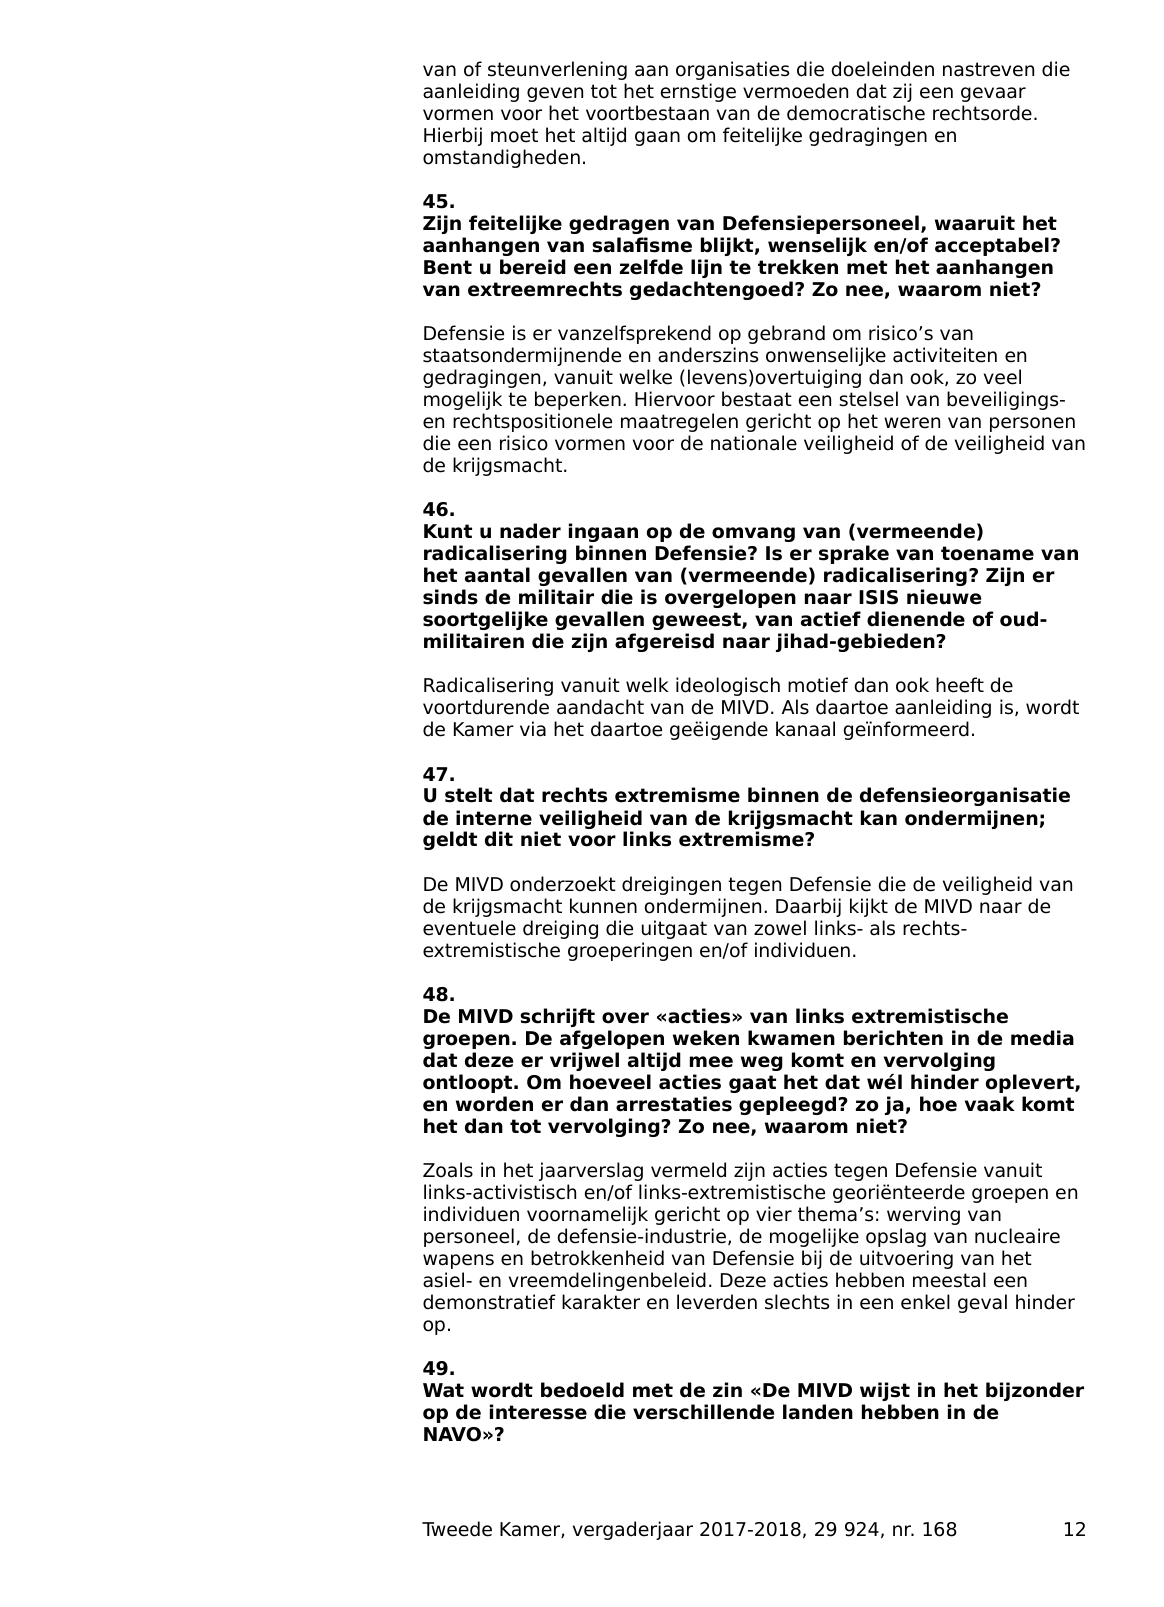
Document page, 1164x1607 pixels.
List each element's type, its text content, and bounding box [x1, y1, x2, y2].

text van of steunverlening aan organisaties die doeleinden nastreven die aanleiding geven tot het ernstige vermoeden dat zij een gevaar vormen voor het voortbestaan van de democratische rechtsorde. Hierbij moet het altijd gaan om feitelijke gedragingen en omstandigheden. [422, 59, 1087, 169]
text 49. [422, 1358, 1087, 1380]
text Defensie is er vanzelfsprekend op gebrand om risico’s van staatsondermijnende en anderszins onwenselijke activiteiten en gedragingen, vanuit welke (levens)overtuiging dan ook, zo veel mogelijk te beperken. Hiervoor bestaat een stelsel van beveiligings- en rechtspositionele maatregelen gericht op het weren van personen die een risico vormen voor de nationale veiligheid of de veiligheid van de krijgsmacht. [422, 323, 1087, 477]
text Zijn feitelijke gedragen van Defensiepersoneel, waaruit het aanhangen van salafisme blijkt, wenselijk en/of acceptabel? Bent u bereid een zelfde lijn te trekken met het aanhangen van extreemrechts gedachtengoed? Zo nee, waarom niet? [422, 213, 1087, 301]
text De MIVD schrijft over «acties» van links extremistische groepen. De afgelopen weken kwamen berichten in de media dat deze er vrijwel altijd mee weg komt en vervolging ontloopt. Om hoeveel acties gaat het dat wél hinder oplevert, en worden er dan arrestaties gepleegd? zo ja, hoe vaak komt het dan tot vervolging? Zo nee, waarom niet? [422, 1006, 1087, 1137]
text 48. [422, 984, 1087, 1006]
text Radicalisering vanuit welk ideologisch motief dan ook heeft de voortdurende aandacht van de MIVD. Als daartoe aanleiding is, wordt de Kamer via het daartoe geëigende kanaal geïnformeerd. [422, 675, 1087, 741]
text 47. [422, 763, 1087, 785]
text 45. [422, 191, 1087, 213]
text 46. [422, 499, 1087, 521]
text Kunt u nader ingaan op de omvang van (vermeende) radicalisering binnen Defensie? Is er sprake van toename van het aantal gevallen van (vermeende) radicalisering? Zijn er sinds de militair die is overgelopen naar ISIS nieuwe soortgelijke gevallen geweest, van actief dienende of oud-militairen die zijn afgereisd naar jihad-gebieden? [422, 521, 1087, 653]
text De MIVD onderzoekt dreigingen tegen Defensie die de veiligheid van de krijgsmacht kunnen ondermijnen. Daarbij kijkt de MIVD naar de eventuele dreiging die uitgaat van zowel links- als rechts-extremistische groeperingen en/of individuen. [422, 873, 1087, 961]
text Zoals in het jaarverslag vermeld zijn acties tegen Defensie vanuit links-activistisch en/of links-extremistische georiënteerde groepen en individuen voornamelijk gericht op vier thema’s: werving van personeel, de defensie-industrie, de mogelijke opslag van nucleaire wapens en betrokkenheid van Defensie bij de uitvoering van het asiel- en vreemdelingenbeleid. Deze acties hebben meestal een demonstratief karakter en leverden slechts in een enkel geval hinder op. [422, 1160, 1087, 1336]
text U stelt dat rechts extremisme binnen de defensieorganisatie de interne veiligheid van de krijgsmacht kan ondermijnen; geldt dit niet voor links extremisme? [422, 785, 1087, 851]
text Wat wordt bedoeld met de zin «De MIVD wijst in het bijzonder op de interesse die verschillende landen hebben in de NAVO»? [422, 1380, 1087, 1446]
